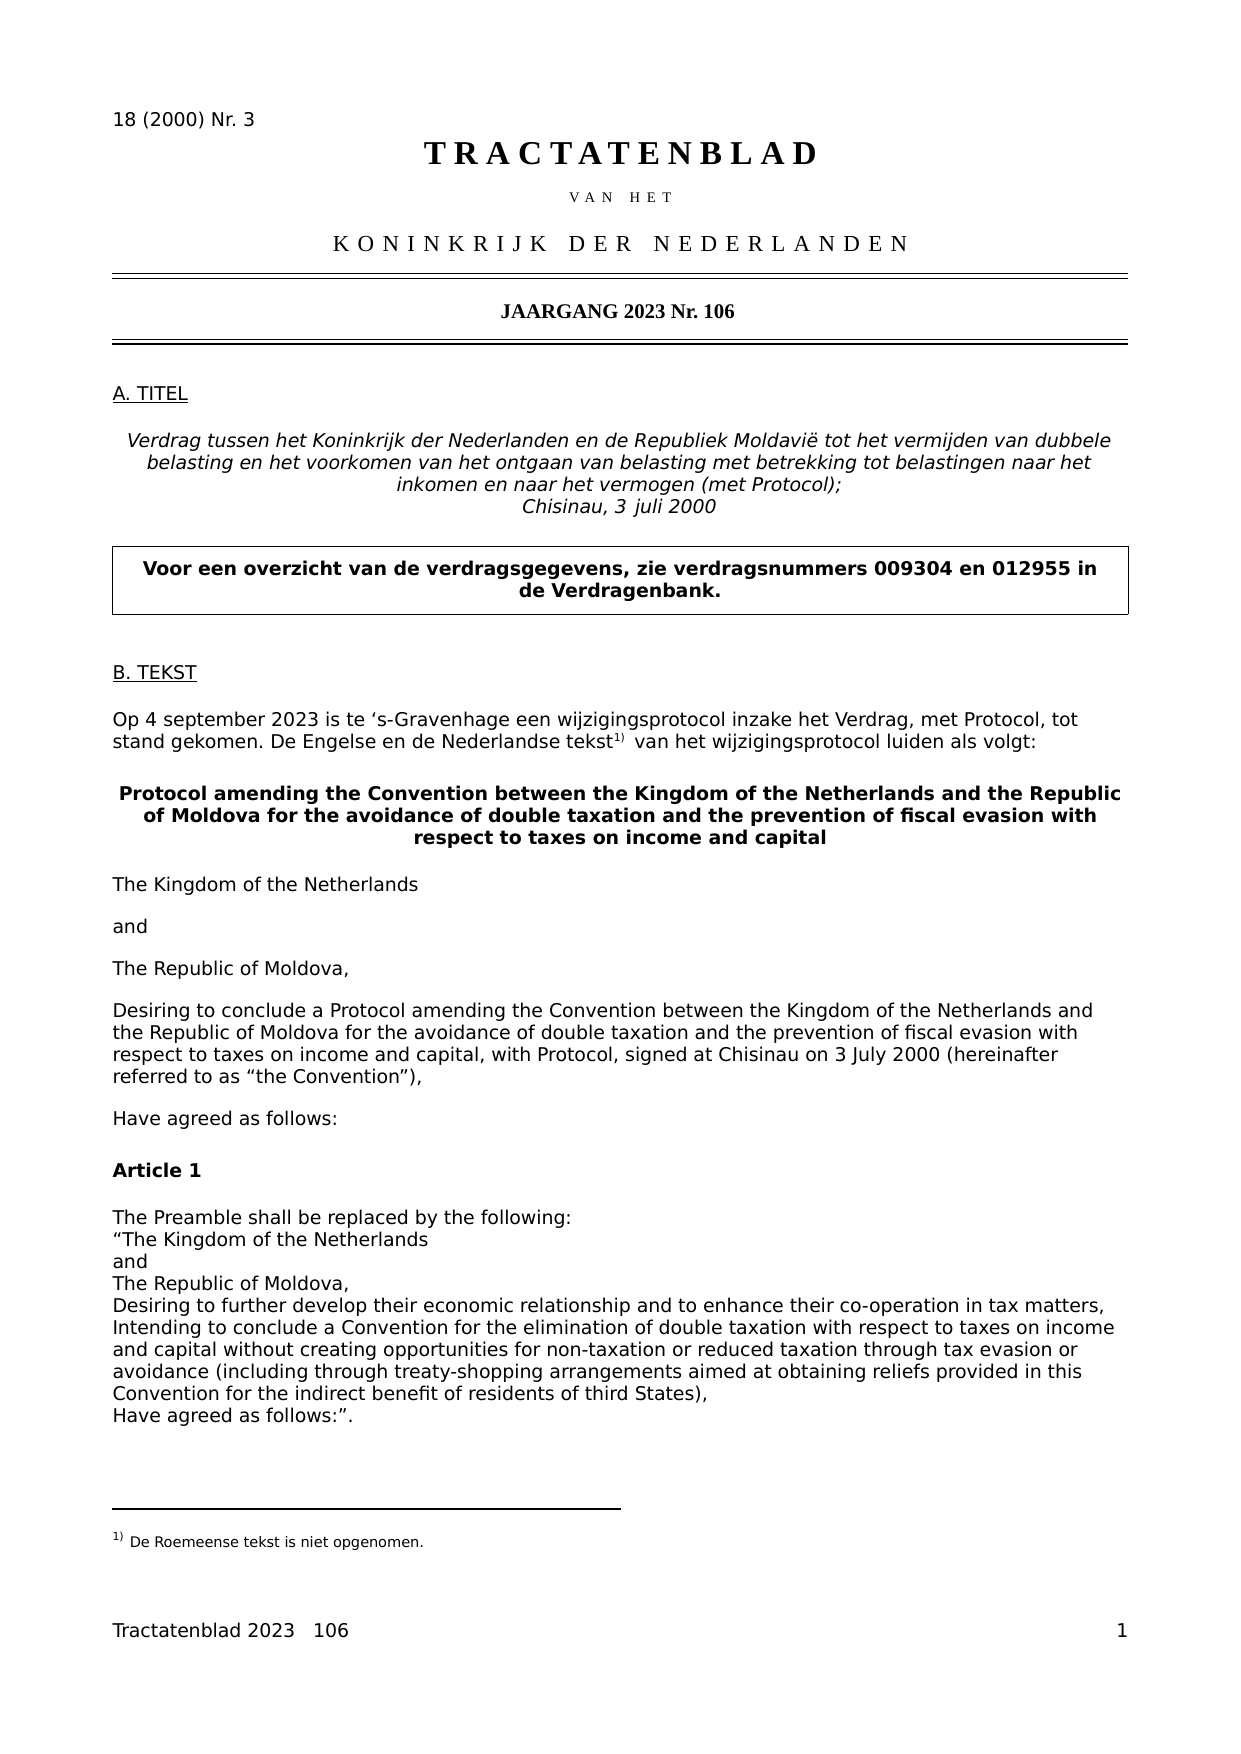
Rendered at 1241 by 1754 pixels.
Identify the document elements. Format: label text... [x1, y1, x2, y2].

text Intending to conclude a Convention for the elimination of double taxation with respect to taxes on income and capital without creating opportunities for non-taxation or reduced taxation through tax evasion or avoidance (including through treaty-shopping arrangements aimed at obtaining reliefs provided in this Convention for the indirect benefit of residents of third States), [112, 1317, 1128, 1404]
text KONINKRIJK DER NEDERLANDEN [112, 229, 1128, 256]
text Desiring to further develop their economic relationship and to enhance their co-operation in tax matters, [112, 1295, 1128, 1317]
text Op 4 september 2023 is te ‘s-Gravenhage een wijzigingsprotocol inzake het Verdrag, met Protocol, tot stand gekomen. De Engelse en de Nederlandse tekst van het wijzigingsprotocol luiden als volgt: [112, 709, 1128, 753]
text “The Kingdom of the Netherlands [112, 1229, 1128, 1251]
text The Republic of Moldova, [112, 1273, 1128, 1295]
text Desiring to conclude a Protocol amending the Convention between the Kingdom of the Netherlands and the Republic of Moldova for the avoidance of double taxation and the prevention of fiscal evasion with respect to taxes on income and capital, with Protocol, signed at Chisinau on 3 July 2000 (hereinafter referred to as “the Convention”), [112, 1000, 1128, 1088]
text and [112, 916, 1128, 938]
text 18 (2000) Nr. 3 [112, 109, 1128, 131]
subtitle A. TITEL [112, 383, 1128, 405]
text De Roemeense tekst is niet opgenomen. [112, 1530, 1128, 1552]
text Verdrag tussen het Koninkrijk der Nederlanden en de Republiek Moldavië tot het vermijden van dubbele belasting en het voorkomen van het ontgaan van belasting met betrekking tot belastingen naar het inkomen en naar het vermogen (met Protocol); [112, 430, 1128, 496]
text The Preamble shall be replaced by the following: [112, 1207, 1128, 1229]
subtitle Article 1 [112, 1160, 1128, 1182]
text VAN HET [112, 189, 1128, 206]
text Have agreed as follows:”. [112, 1404, 1128, 1427]
text and [112, 1251, 1128, 1273]
text Have agreed as follows: [112, 1108, 1128, 1130]
subtitle Protocol amending the Convention between the Kingdom of the Netherlands and the Republic of Moldova for the avoidance of double taxation and the prevention of fiscal evasion with respect to taxes on income and capital [112, 783, 1128, 849]
text TRACTATENBLAD [112, 133, 1128, 172]
text The Republic of Moldova, [112, 958, 1128, 980]
subtitle B. TEKST [112, 662, 1128, 684]
text JAARGANG 2023 Nr. 106 [112, 299, 1128, 323]
text Chisinau, 3 juli 2000 [112, 496, 1128, 518]
text The Kingdom of the Netherlands [112, 874, 1128, 896]
